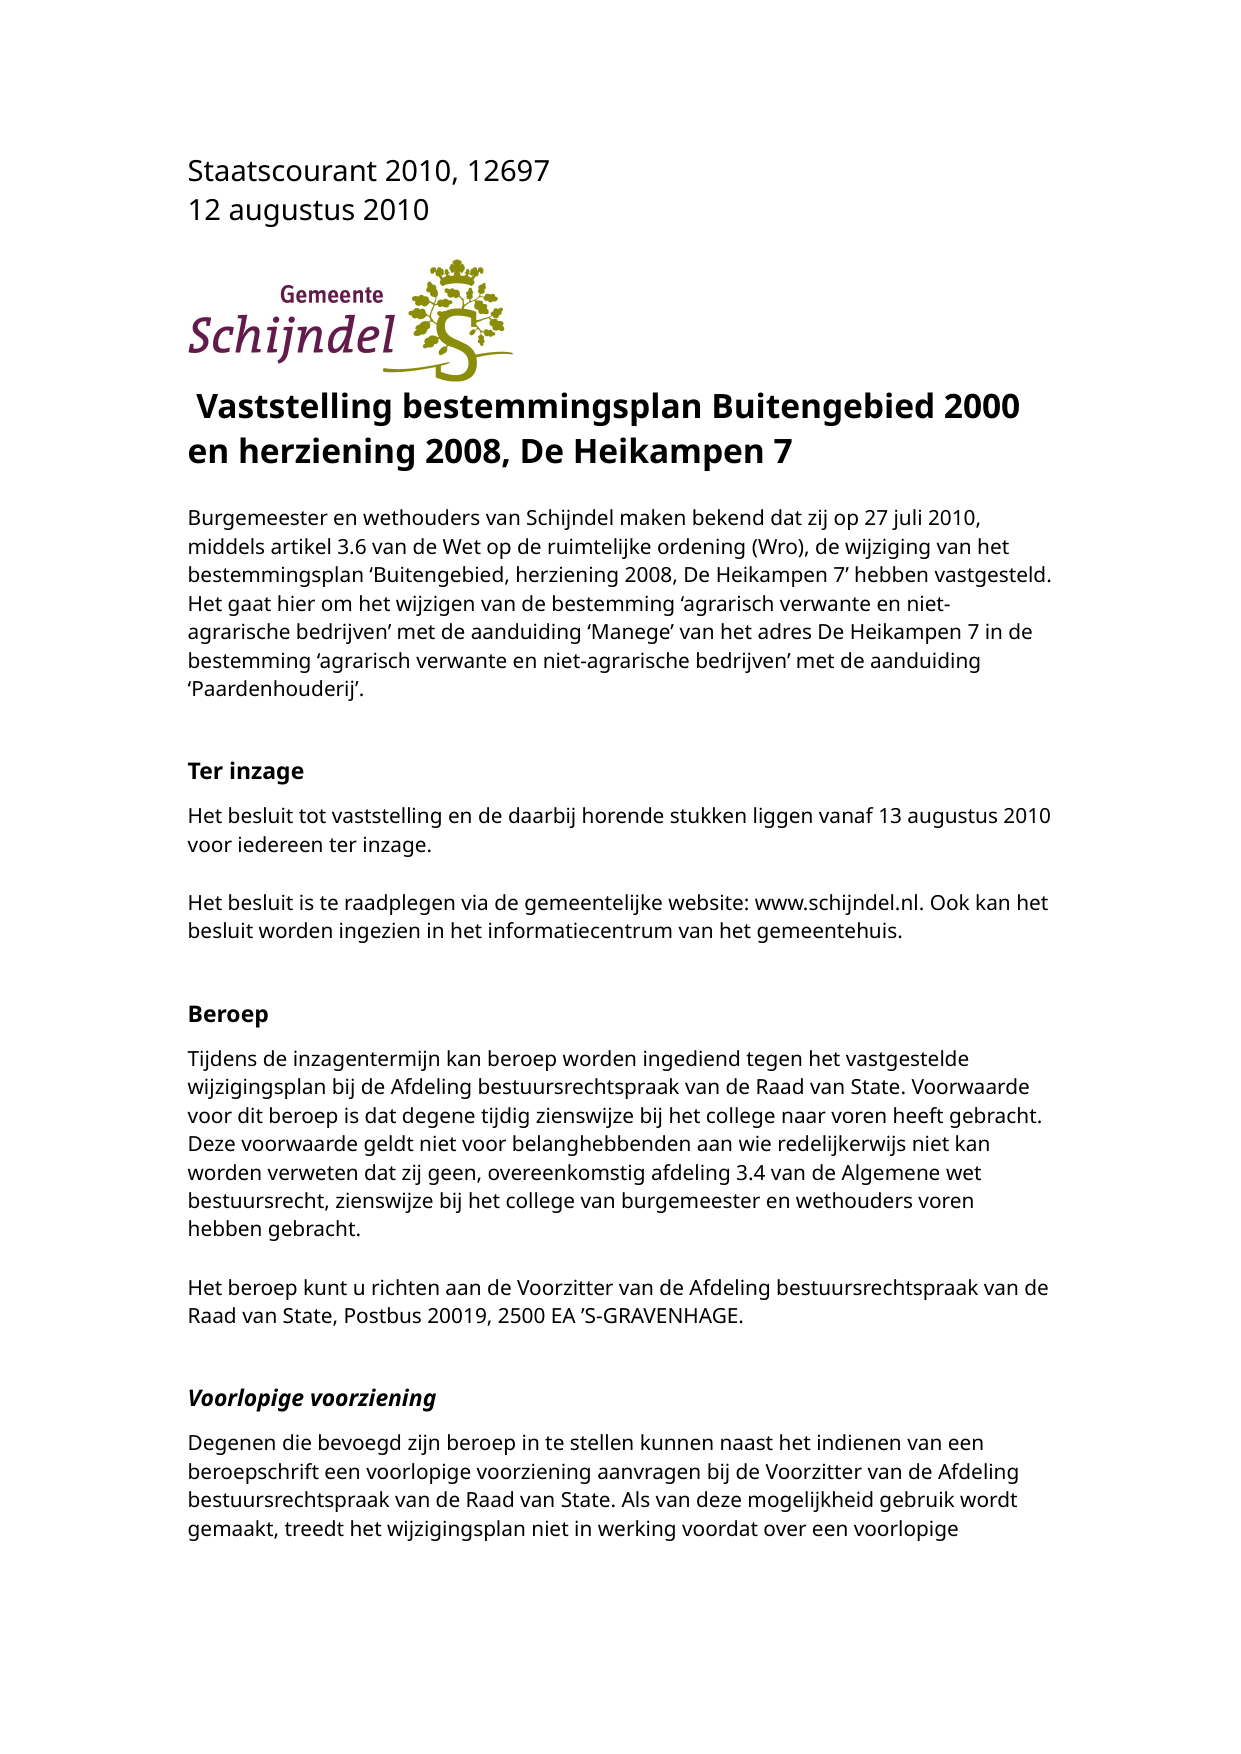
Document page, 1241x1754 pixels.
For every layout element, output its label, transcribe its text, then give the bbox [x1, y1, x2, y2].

text Staatscourant 2010, 12697 [187, 150, 1053, 190]
subtitle Vaststelling bestemmingsplan Buitengebied 2000 en herziening 2008, De Heikampen 7 [187, 271, 1053, 473]
text Het besluit is te raadplegen via de gemeentelijke website: www.schijndel.nl. Ook kan het besluit worden ingezien in het informatiecentrum van het gemeentehuis. [187, 888, 1053, 945]
subtitle Beroep [187, 998, 1053, 1029]
text 12 augustus 2010 [187, 190, 1053, 229]
text Tijdens de inzagentermijn kan beroep worden ingediend tegen het vastgestelde wijzigingsplan bij de Afdeling bestuursrechtspraak van de Raad van State. Voorwaarde voor dit beroep is dat degene tijdig zienswijze bij het college naar voren heeft gebracht. Deze voorwaarde geldt niet voor belanghebbenden aan wie redelijkerwijs niet kan worden verweten dat zij geen, overeenkomstig afdeling 3.4 van de Algemene wet bestuursrecht, zienswijze bij het college van burgemeester en wethouders voren hebben gebracht. [187, 1044, 1053, 1243]
picture [187, 258, 513, 383]
subtitle Voorlopige voorziening [187, 1382, 1053, 1413]
text Het beroep kunt u richten aan de Voorzitter van de Afdeling bestuursrechtspraak van de Raad van State, Postbus 20019, 2500 EA ’S-GRAVENHAGE. [187, 1273, 1053, 1330]
text Het gaat hier om het wijzigen van de bestemming ‘agrarisch verwante en niet-agrarische bedrijven’ met de aanduiding ‘Manege’ van het adres De Heikampen 7 in de bestemming ‘agrarisch verwante en niet-agrarische bedrijven’ met de aanduiding ‘Paardenhouderij’. [187, 589, 1053, 703]
subtitle Ter inzage [187, 755, 1053, 786]
text Het besluit tot vaststelling en de daarbij horende stukken liggen vanaf 13 augustus 2010 voor iedereen ter inzage. [187, 801, 1053, 858]
text Burgemeester en wethouders van Schijndel maken bekend dat zij op 27 juli 2010, middels artikel 3.6 van de Wet op de ruimtelijke ordening (Wro), de wijziging van het bestemmingsplan ‘Buitengebied, herziening 2008, De Heikampen 7’ hebben vastgesteld. [187, 503, 1053, 589]
text Degenen die bevoegd zijn beroep in te stellen kunnen naast het indienen van een beroepschrift een voorlopige voorziening aanvragen bij de Voorzitter van de Afdeling bestuursrechtspraak van de Raad van State. Als van deze mogelijkheid gebruik wordt gemaakt, treedt het wijzigingsplan niet in werking voordat over een voorlopige [187, 1428, 1053, 1542]
